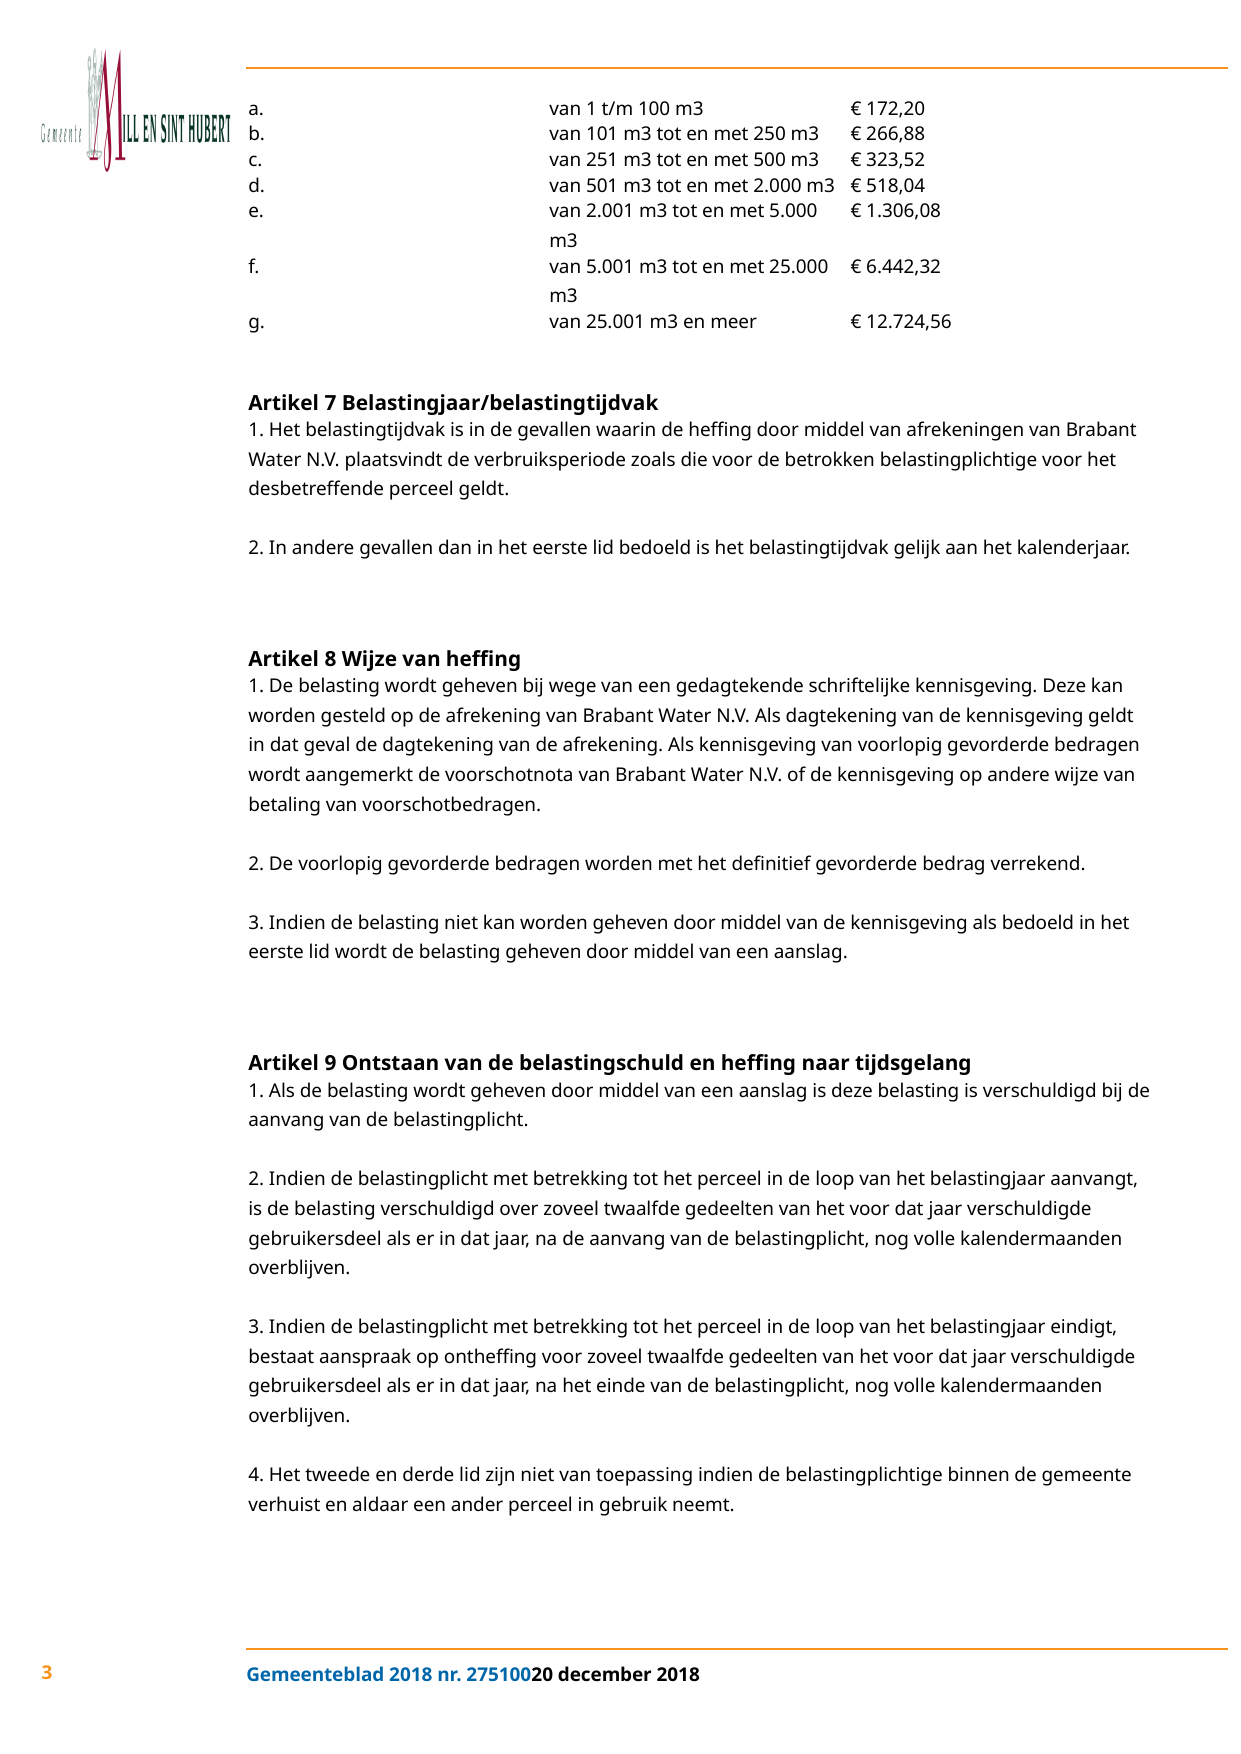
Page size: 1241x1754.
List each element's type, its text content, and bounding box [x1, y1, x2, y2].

table_cell van 2.001 m3 tot en met 5.000 m3 [549, 198, 850, 253]
table_cell € 518,04 [850, 172, 1152, 198]
text Artikel 8 Wijze van heffing [248, 644, 1152, 672]
picture [41, 47, 231, 172]
text Artikel 9 Ontstaan van de belastingschuld en heffing naar tijdsgelang [248, 1048, 1152, 1077]
text 1. De belasting wordt geheven bij wege van een gedagtekende schriftelijke kennisgeving. Deze kan worden gesteld op de afrekening van Brabant Water N.V. Als dagtekening van de kennisgeving geldt in dat geval de dagtekening van de afrekening. Als kennisgeving van voorlopig gevorderde bedragen wordt aangemerkt de voorschotnota van Brabant Water N.V. of de kennisgeving op andere wijze van betaling van voorschotbedragen. [248, 672, 1152, 817]
table_cell € 1.306,08 [850, 198, 1152, 253]
table_header van 1 t/m 100 m3 [549, 95, 850, 121]
table_cell d. [248, 172, 549, 198]
table_cell f. [248, 253, 549, 308]
text 4. Het tweede en derde lid zijn niet van toepassing indien de belastingplichtige binnen de gemeente verhuist en aldaar een ander perceel in gebruik neemt. [248, 1461, 1152, 1517]
table_cell € 323,52 [850, 146, 1152, 172]
text Artikel 7 Belastingjaar/belastingtijdvak [248, 388, 1152, 416]
table_cell van 25.001 m3 en meer [549, 308, 850, 334]
table_header € 172,20 [850, 95, 1152, 121]
table_cell € 12.724,56 [850, 308, 1152, 334]
text 1. Als de belasting wordt geheven door middel van een aanslag is deze belasting is verschuldigd bij de aanvang van de belastingplicht. [248, 1077, 1152, 1132]
text 2. In andere gevallen dan in het eerste lid bedoeld is het belastingtijdvak gelijk aan het kalenderjaar. [248, 534, 1152, 560]
table_cell van 101 m3 tot en met 250 m3 [549, 121, 850, 146]
table_cell € 6.442,32 [850, 253, 1152, 308]
table_cell van 5.001 m3 tot en met 25.000 m3 [549, 253, 850, 308]
table_cell van 251 m3 tot en met 500 m3 [549, 146, 850, 172]
text 3. Indien de belastingplicht met betrekking tot het perceel in de loop van het belastingjaar eindigt, bestaat aanspraak op ontheffing voor zoveel twaalfde gedeelten van het voor dat jaar verschuldigde gebruikersdeel als er in dat jaar, na het einde van de belastingplicht, nog volle kalendermaanden overblijven. [248, 1313, 1152, 1428]
table_cell € 266,88 [850, 121, 1152, 146]
table_cell van 501 m3 tot en met 2.000 m3 [549, 172, 850, 198]
table_cell b. [248, 121, 549, 146]
text 2. De voorlopig gevorderde bedragen worden met het definitief gevorderde bedrag verrekend. [248, 850, 1152, 876]
text 3. Indien de belasting niet kan worden geheven door middel van de kennisgeving als bedoeld in het eerste lid wordt de belasting geheven door middel van een aanslag. [248, 909, 1152, 964]
table_cell e. [248, 198, 549, 253]
text 1. Het belastingtijdvak is in de gevallen waarin de heffing door middel van afrekeningen van Brabant Water N.V. plaatsvindt de verbruiksperiode zoals die voor de betrokken belastingplichtige voor het desbetreffende perceel geldt. [248, 416, 1152, 501]
table_cell g. [248, 308, 549, 334]
table_header a. [248, 95, 549, 121]
table_cell c. [248, 146, 549, 172]
text 2. Indien de belastingplicht met betrekking tot het perceel in de loop van het belastingjaar aanvangt, is de belasting verschuldigd over zoveel twaalfde gedeelten van het voor dat jaar verschuldigde gebruikersdeel als er in dat jaar, na de aanvang van de belastingplicht, nog volle kalendermaanden overblijven. [248, 1166, 1152, 1280]
